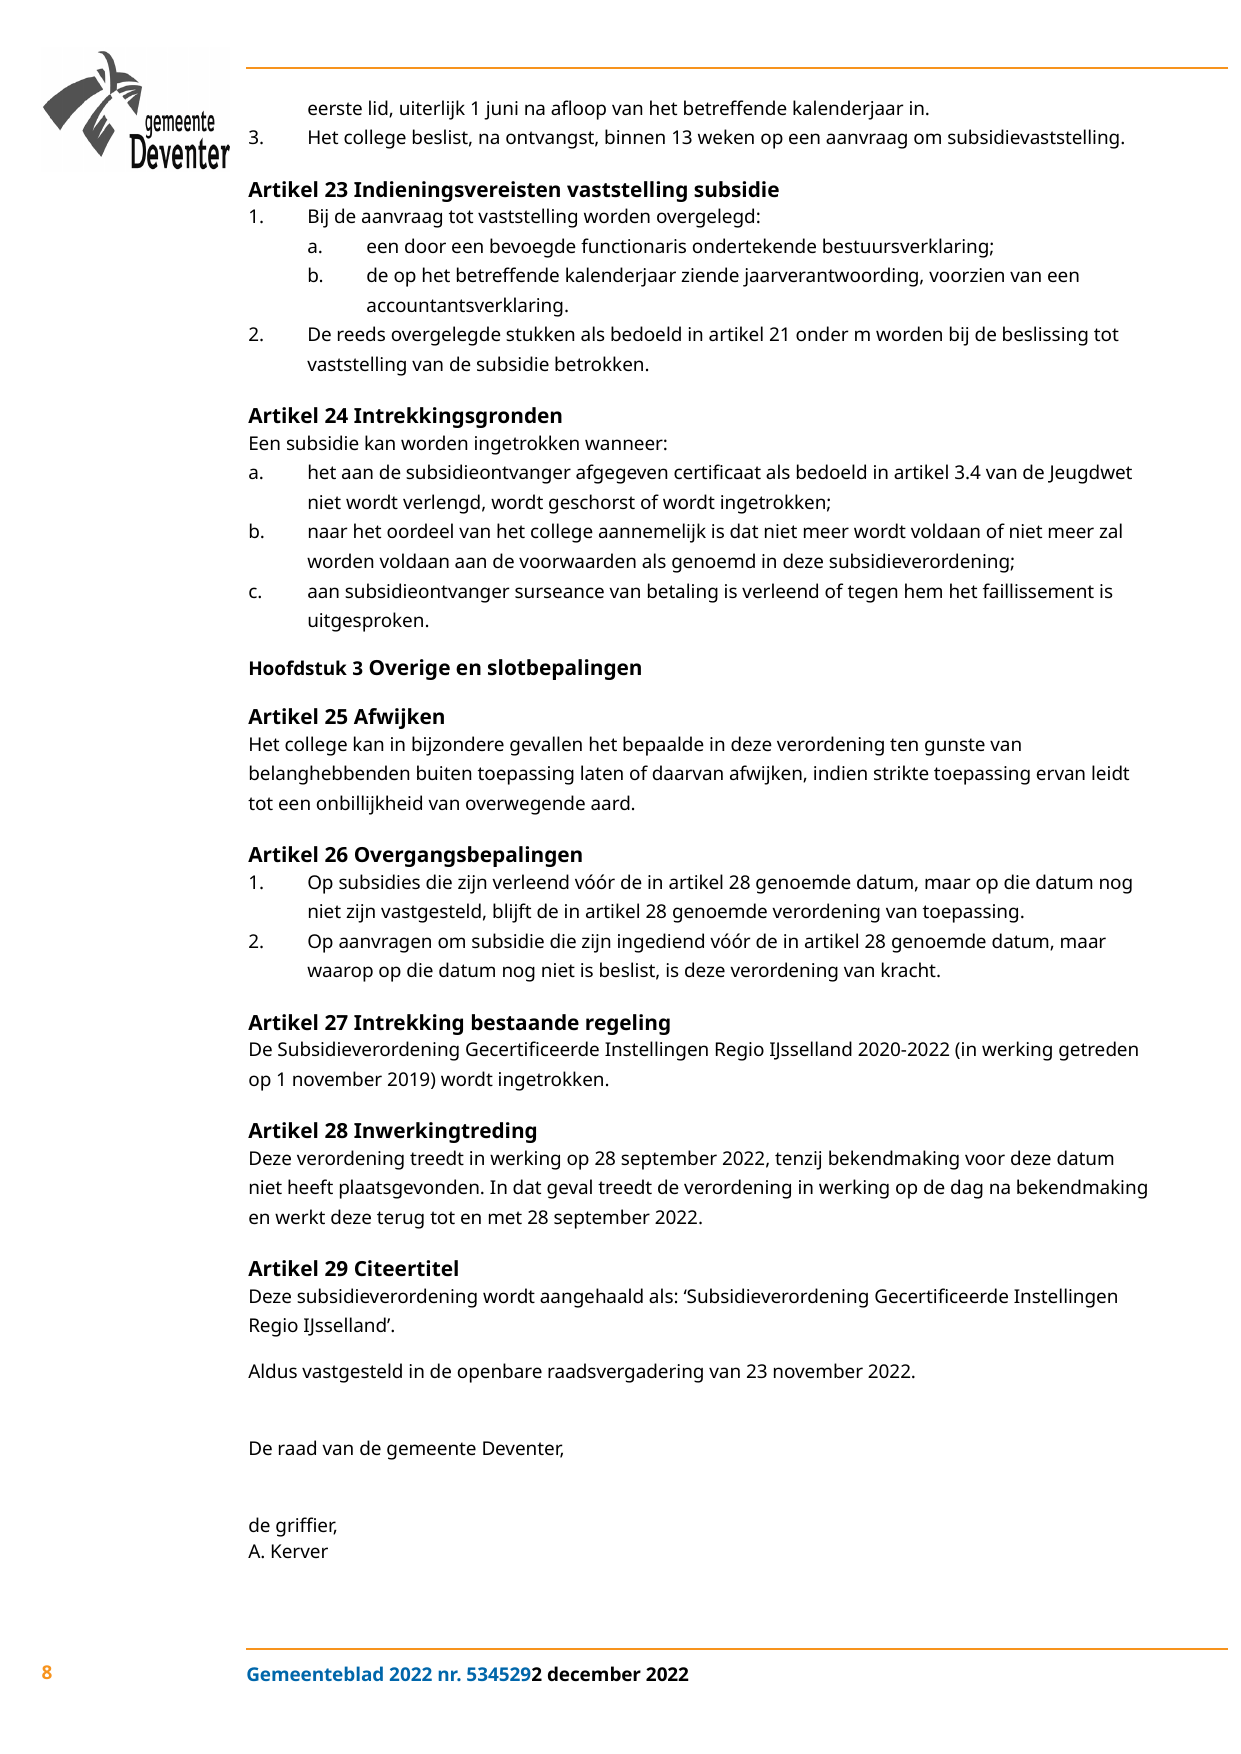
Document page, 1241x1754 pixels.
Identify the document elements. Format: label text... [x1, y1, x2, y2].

list Bij de aanvraag tot vaststelling worden overgelegd: [248, 203, 1152, 229]
text Artikel 25 Afwijken [248, 702, 1152, 731]
text Deze subsidieverordening wordt aangehaald als: ‘Subsidieverordening Gecertificeerde Instellingen Regio IJsselland’. [248, 1283, 1152, 1338]
text A. Kerver [248, 1538, 1152, 1564]
text De Subsidieverordening Gecertificeerde Instellingen Regio IJsselland 2020-2022 (in werking getreden op 1 november 2019) wordt ingetrokken. [248, 1036, 1152, 1092]
list een door een bevoegde functionaris ondertekende bestuursverklaring; [307, 233, 1152, 258]
list eerste lid, uiterlijk 1 juni na afloop van het betreffende kalenderjaar in. [248, 95, 1152, 121]
text De raad van de gemeente Deventer, [248, 1435, 1152, 1461]
text Een subsidie kan worden ingetrokken wanneer: [248, 430, 1152, 456]
text de griffier, [248, 1512, 1152, 1538]
text Aldus vastgesteld in de openbare raadsvergadering van 23 november 2022. [248, 1358, 1152, 1384]
text Het college kan in bijzondere gevallen het bepaalde in deze verordening ten gunste van belanghebbenden buiten toepassing laten of daarvan afwijken, indien strikte toepassing ervan leidt tot een onbillijkheid van overwegende aard. [248, 731, 1152, 816]
text Artikel 28 Inwerkingtreding [248, 1116, 1152, 1145]
list Het college beslist, na ontvangst, binnen 13 weken op een aanvraag om subsidievaststelling. [248, 124, 1152, 150]
list Op subsidies die zijn verleend vóór de in artikel 28 genoemde datum, maar op die datum nog niet zijn vastgesteld, blijft de in artikel 28 genoemde verordening van toepassing. [248, 869, 1152, 924]
text Hoofdstuk 3 Overige en slotbepalingen [248, 653, 1152, 682]
text Artikel 24 Intrekkingsgronden [248, 402, 1152, 430]
text Artikel 27 Intrekking bestaande regeling [248, 1008, 1152, 1036]
text Artikel 29 Citeertitel [248, 1254, 1152, 1283]
list het aan de subsidieontvanger afgegeven certificaat als bedoeld in artikel 3.4 van de Jeugdwet niet wordt verlengd, wordt geschorst of wordt ingetrokken; [248, 459, 1152, 515]
list de op het betreffende kalenderjaar ziende jaarverantwoording, voorzien van een accountantsverklaring. [307, 262, 1152, 318]
list naar het oordeel van het college aannemelijk is dat niet meer wordt voldaan of niet meer zal worden voldaan aan de voorwaarden als genoemd in deze subsidieverordening; [248, 519, 1152, 574]
list Op aanvragen om subsidie die zijn ingediend vóór de in artikel 28 genoemde datum, maar waarop op die datum nog niet is beslist, is deze verordening van kracht. [248, 928, 1152, 983]
picture [41, 47, 231, 172]
text Artikel 23 Indieningsvereisten vaststelling subsidie [248, 175, 1152, 203]
text Artikel 26 Overgangsbepalingen [248, 840, 1152, 869]
list De reeds overgelegde stukken als bedoeld in artikel 21 onder m worden bij de beslissing tot vaststelling van de subsidie betrokken. [248, 322, 1152, 377]
list aan subsidieontvanger surseance van betaling is verleend of tegen hem het faillissement is uitgesproken. [248, 578, 1152, 633]
text Deze verordening treedt in werking op 28 september 2022, tenzij bekendmaking voor deze datum niet heeft plaatsgevonden. In dat geval treedt de verordening in werking op de dag na bekendmaking en werkt deze terug tot en met 28 september 2022. [248, 1145, 1152, 1230]
